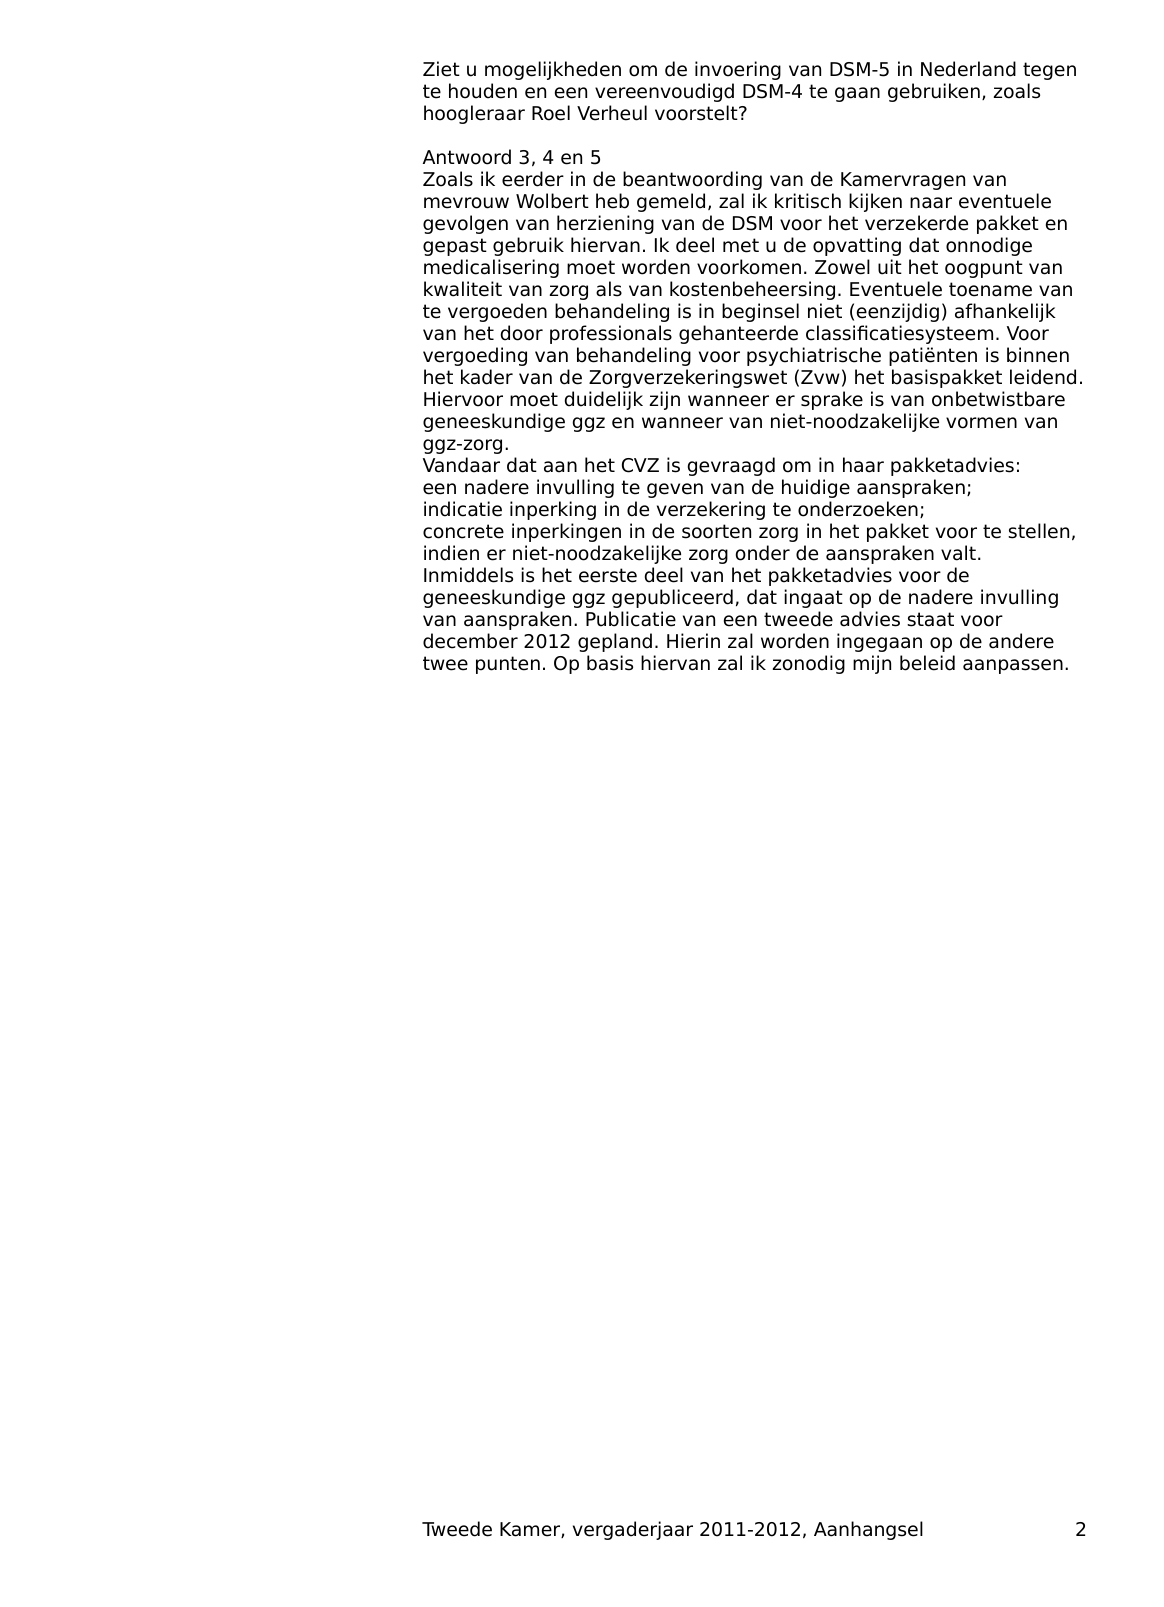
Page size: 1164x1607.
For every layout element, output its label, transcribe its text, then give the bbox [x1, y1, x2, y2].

text Ziet u mogelijkheden om de invoering van DSM-5 in Nederland tegen te houden en een vereenvoudigd DSM-4 te gaan gebruiken, zoals hoogleraar Roel Verheul voorstelt? [422, 59, 1087, 125]
text indicatie inperking in de verzekering te onderzoeken; [422, 499, 1087, 521]
text een nadere invulling te geven van de huidige aanspraken; [422, 477, 1087, 499]
text Antwoord 3, 4 en 5 [422, 147, 1087, 169]
text Vandaar dat aan het CVZ is gevraagd om in haar pakketadvies: [422, 455, 1087, 477]
text Zoals ik eerder in de beantwoording van de Kamervragen van mevrouw Wolbert heb gemeld, zal ik kritisch kijken naar eventuele gevolgen van herziening van de DSM voor het verzekerde pakket en gepast gebruik hiervan. Ik deel met u de opvatting dat onnodige medicalisering moet worden voorkomen. Zowel uit het oogpunt van kwaliteit van zorg als van kostenbeheersing. Eventuele toename van te vergoeden behandeling is in beginsel niet (eenzijdig) afhankelijk van het door professionals gehanteerde classificatiesysteem. Voor vergoeding van behandeling voor psychiatrische patiënten is binnen het kader van de Zorgverzekeringswet (Zvw) het basispakket leidend. Hiervoor moet duidelijk zijn wanneer er sprake is van onbetwistbare geneeskundige ggz en wanneer van niet-noodzakelijke vormen van ggz-zorg. [422, 169, 1087, 455]
text Inmiddels is het eerste deel van het pakketadvies voor de geneeskundige ggz gepubliceerd, dat ingaat op de nadere invulling van aanspraken. Publicatie van een tweede advies staat voor december 2012 gepland. Hierin zal worden ingegaan op de andere twee punten. Op basis hiervan zal ik zonodig mijn beleid aanpassen. [422, 565, 1087, 675]
text concrete inperkingen in de soorten zorg in het pakket voor te stellen, indien er niet-noodzakelijke zorg onder de aanspraken valt. [422, 521, 1087, 565]
